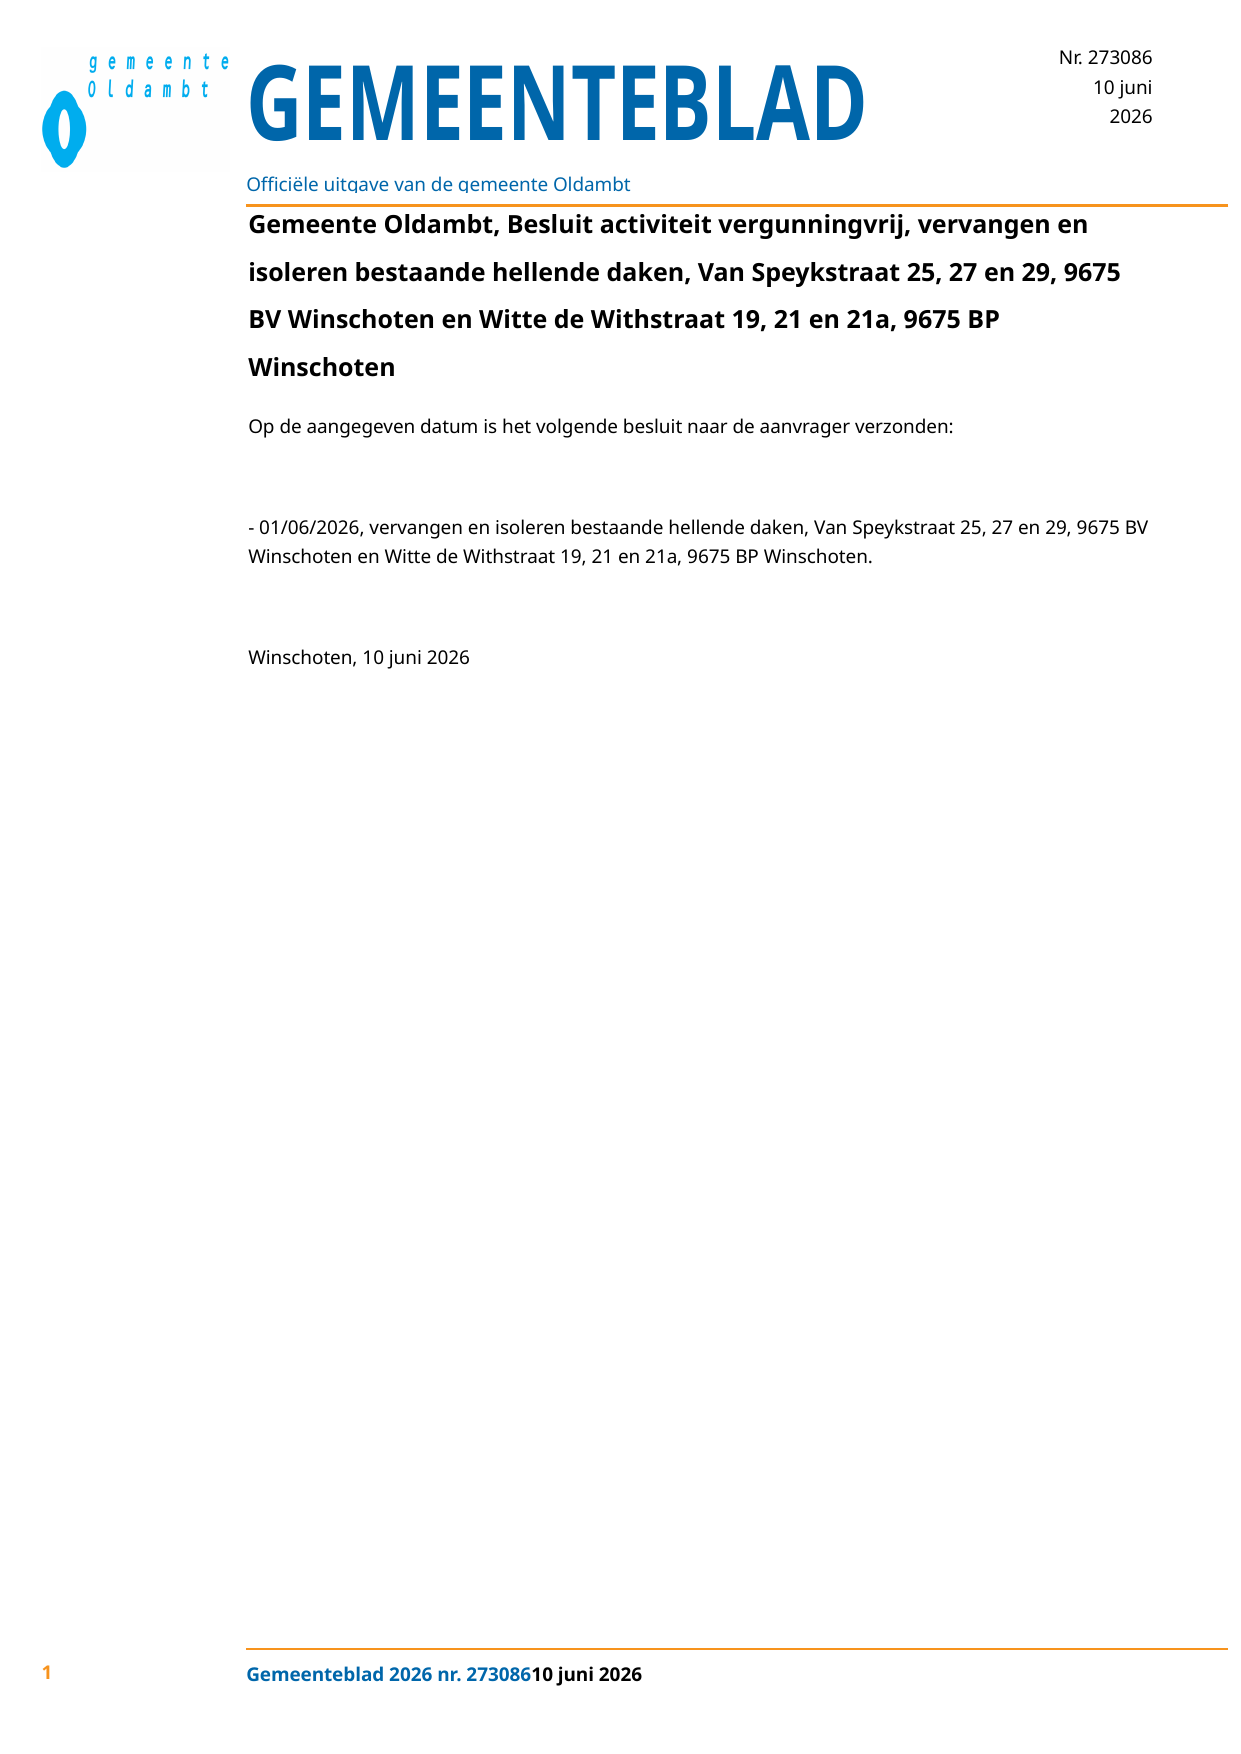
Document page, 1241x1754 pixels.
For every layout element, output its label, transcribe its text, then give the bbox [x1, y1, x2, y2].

text - 01/06/2026, vervangen en isoleren bestaande hellende daken, Van Speykstraat 25, 27 en 29, 9675 BV Winschoten en Witte de Withstraat 19, 21 en 21a, 9675 BP Winschoten. [248, 514, 1152, 569]
text Op de aangegeven datum is het volgende besluit naar de aanvrager verzonden: [248, 413, 1152, 439]
picture [41, 47, 231, 172]
text Winschoten, 10 juni 2026 [248, 644, 1152, 670]
text Gemeente Oldambt, Besluit activiteit vergunningvrij, vervangen en isoleren bestaande hellende daken, Van Speykstraat 25, 27 en 29, 9675 BV Winschoten en Witte de Withstraat 19, 21 en 21a, 9675 BP Winschoten [248, 207, 1152, 384]
